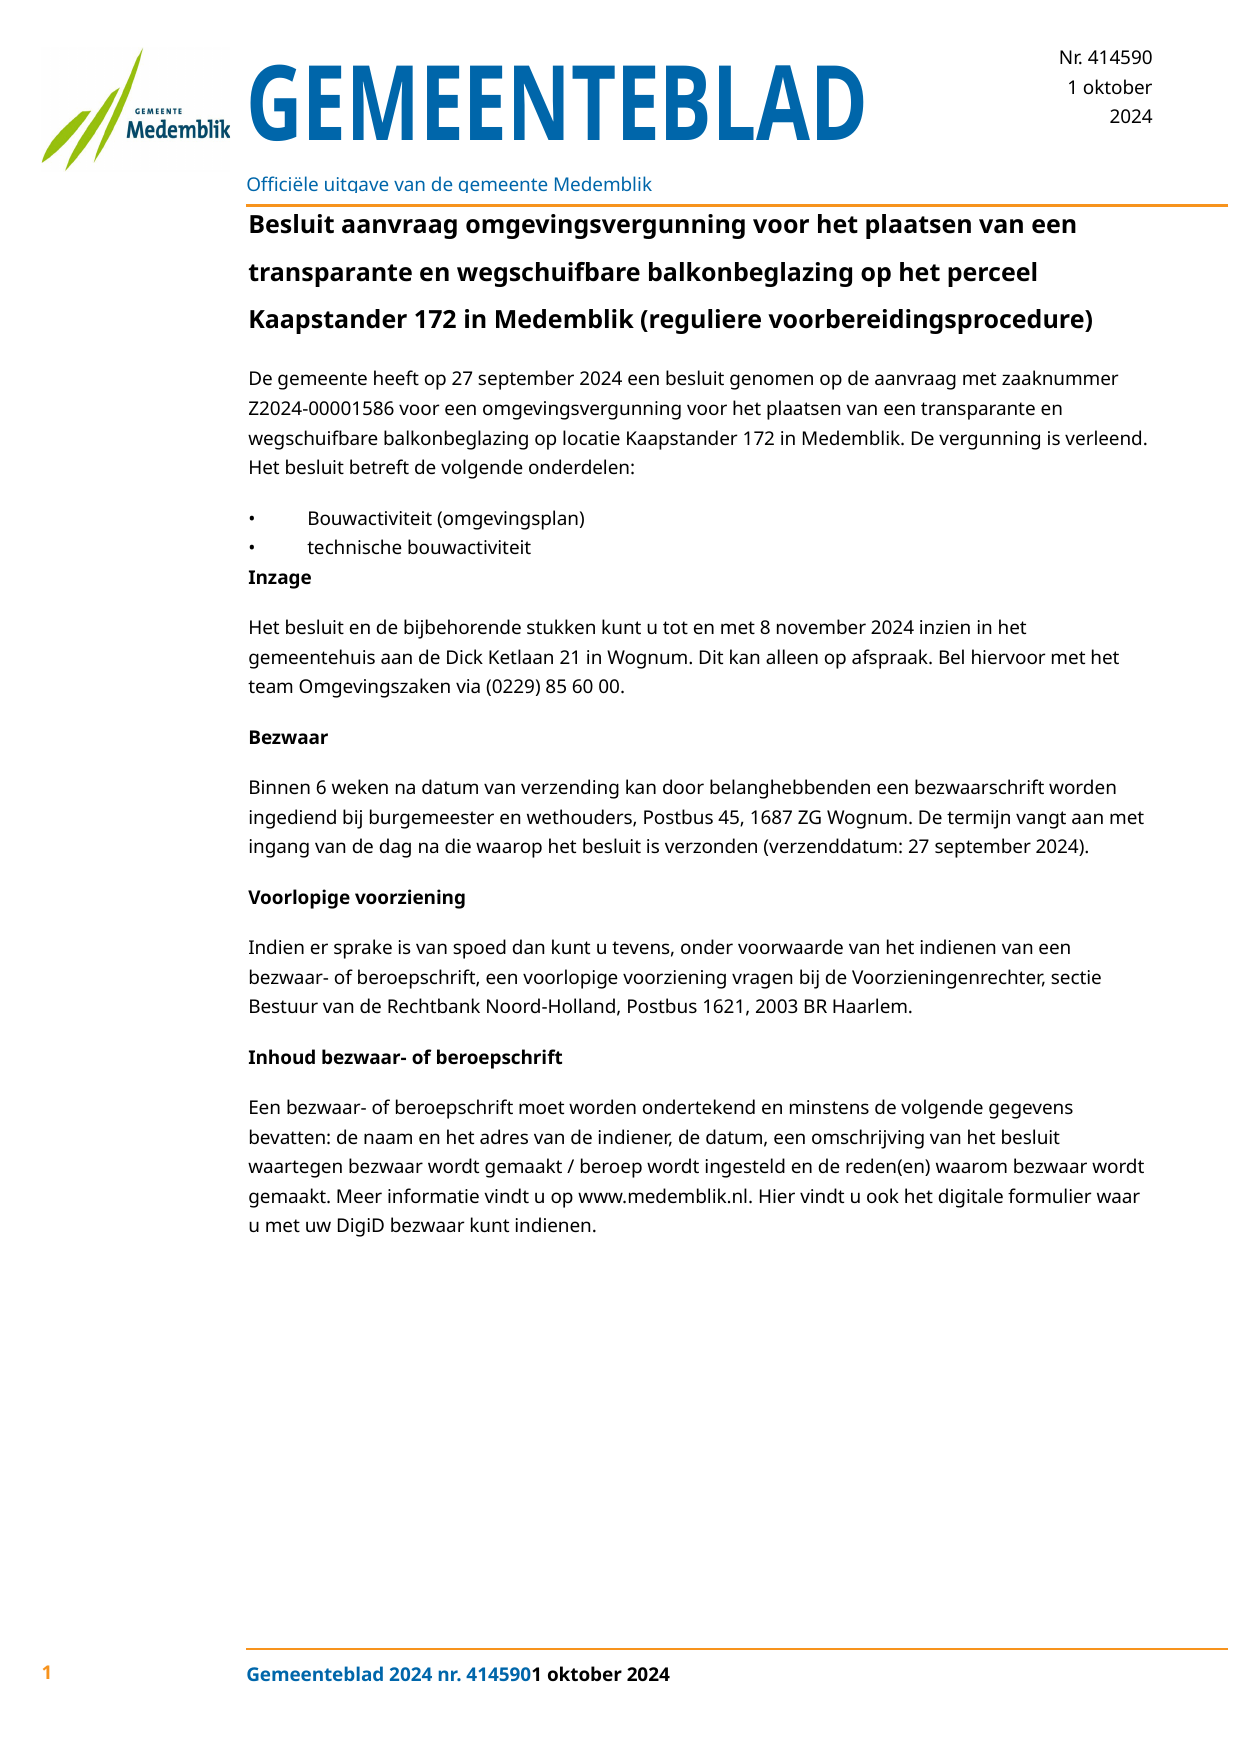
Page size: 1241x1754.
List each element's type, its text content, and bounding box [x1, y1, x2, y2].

text De gemeente heeft op 27 september 2024 een besluit genomen op de aanvraag met zaaknummer Z2024-00001586 voor een omgevingsvergunning voor het plaatsen van een transparante en wegschuifbare balkonbeglazing op locatie Kaapstander 172 in Medemblik. De vergunning is verleend. Het besluit betreft de volgende onderdelen: [248, 366, 1152, 480]
text Bezwaar [248, 724, 1152, 749]
text Indien er sprake is van spoed dan kunt u tevens, onder voorwaarde van het indienen van een bezwaar- of beroepschrift, een voorlopige voorziening vragen bij de Voorzieningenrechter, sectie Bestuur van de Rechtbank Noord-Holland, Postbus 1621, 2003 BR Haarlem. [248, 934, 1152, 1019]
picture [41, 47, 231, 172]
text Inzage [248, 564, 1152, 589]
list Bouwactiviteit (omgevingsplan) [248, 505, 1152, 530]
text Een bezwaar- of beroepschrift moet worden ondertekend en minstens de volgende gegevens bevatten: de naam en het adres van de indiener, de datum, een omschrijving van het besluit waartegen bezwaar wordt gemaakt / beroep wordt ingesteld en de reden(en) waarom bezwaar wordt gemaakt. Meer informatie vindt u op www.medemblik.nl. Hier vindt u ook het digitale formulier waar u met uw DigiD bezwaar kunt indienen. [248, 1094, 1152, 1238]
text Voorlopige voorziening [248, 884, 1152, 909]
text Binnen 6 weken na datum van verzending kan door belanghebbenden een bezwaarschrift worden ingediend bij burgemeester en wethouders, Postbus 45, 1687 ZG Wognum. De termijn vangt aan met ingang van de dag na die waarop het besluit is verzonden (verzenddatum: 27 september 2024). [248, 774, 1152, 859]
text Inhoud bezwaar- of beroepschrift [248, 1044, 1152, 1069]
text Het besluit en de bijbehorende stukken kunt u tot en met 8 november 2024 inzien in het gemeentehuis aan de Dick Ketlaan 21 in Wognum. Dit kan alleen op afspraak. Bel hiervoor met het team Omgevingszaken via (0229) 85 60 00. [248, 614, 1152, 699]
list technische bouwactiviteit [248, 534, 1152, 560]
text Besluit aanvraag omgevingsvergunning voor het plaatsen van een transparante en wegschuifbare balkonbeglazing op het perceel Kaapstander 172 in Medemblik (reguliere voorbereidingsprocedure) [248, 207, 1152, 336]
